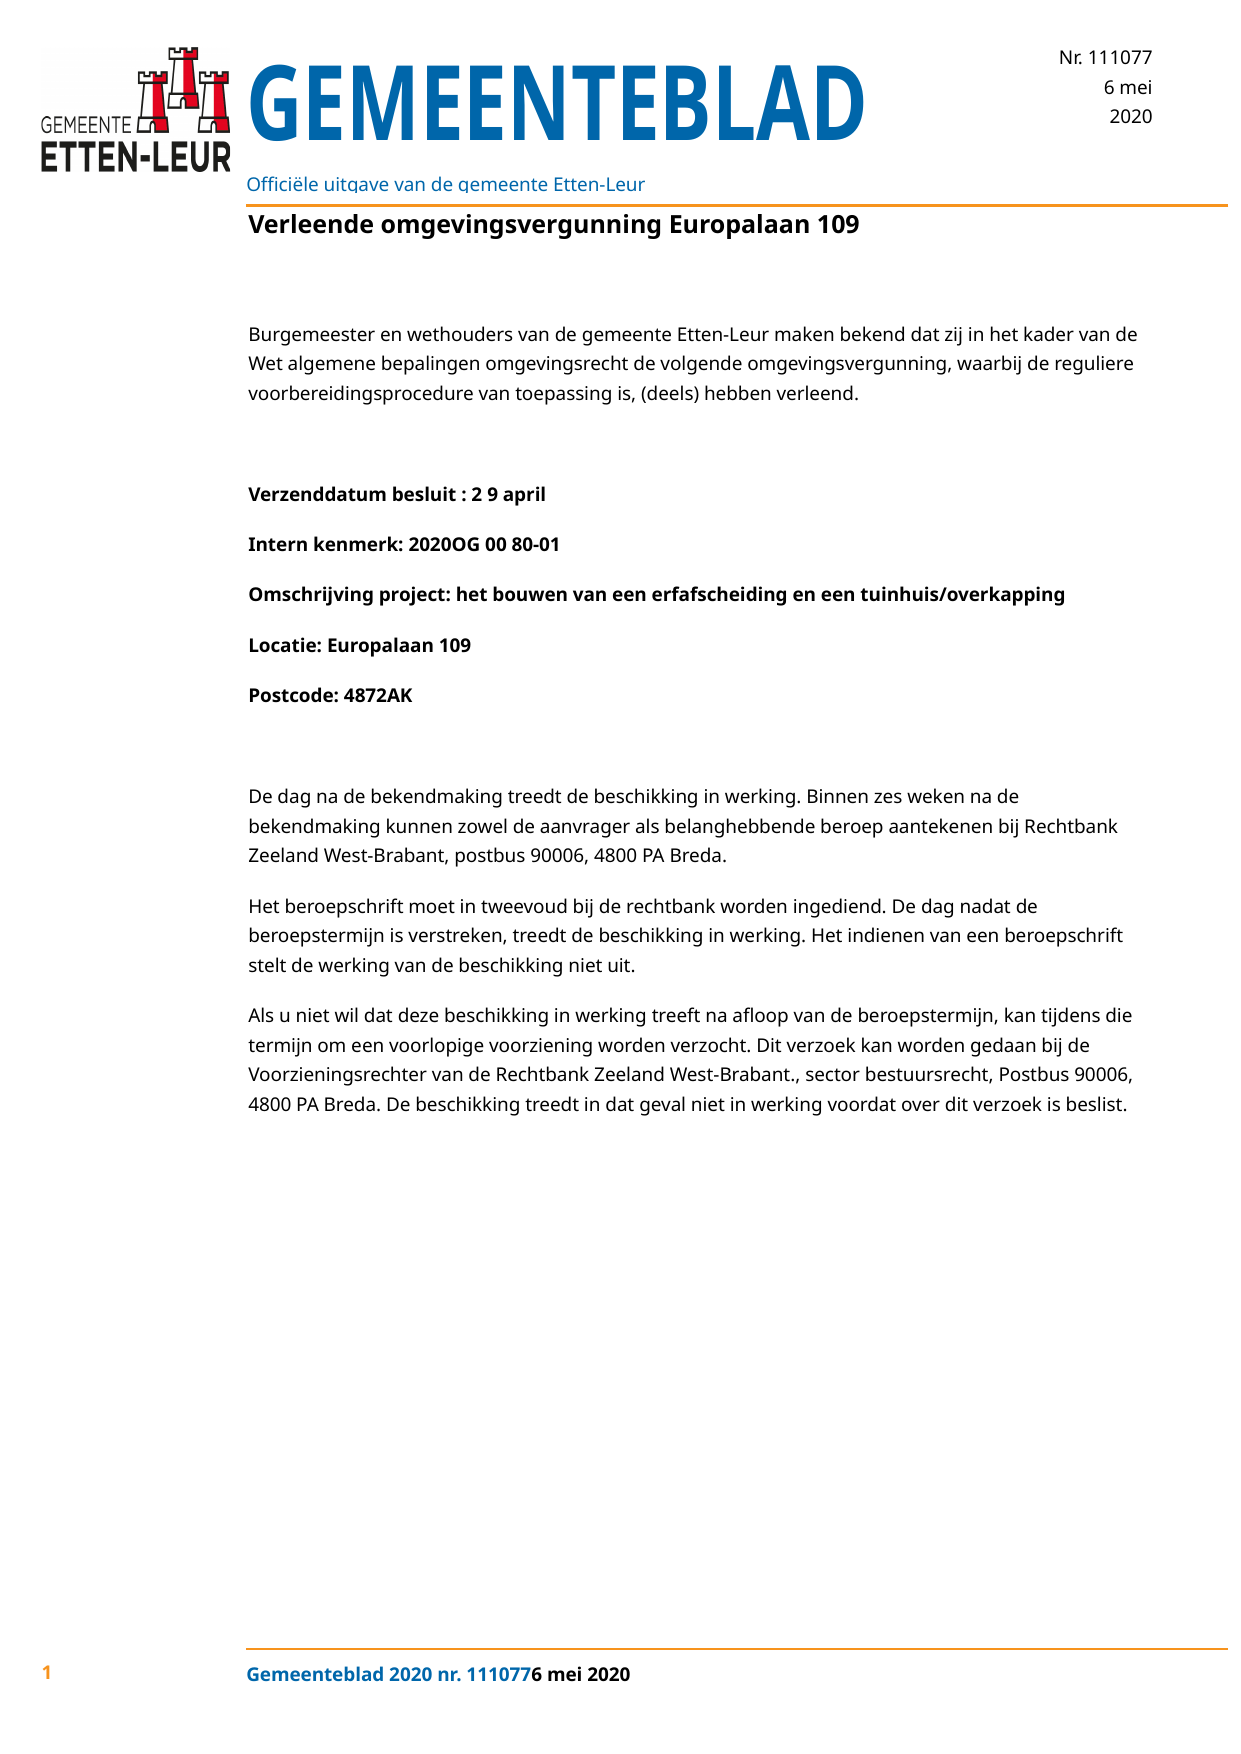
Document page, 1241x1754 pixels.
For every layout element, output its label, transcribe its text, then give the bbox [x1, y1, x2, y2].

text Intern kenmerk: 2020OG 00 80-01 [248, 531, 1152, 557]
picture [41, 47, 231, 172]
text Verleende omgevingsvergunning Europalaan 109 [248, 207, 1152, 241]
text Locatie: Europalaan 109 [248, 632, 1152, 658]
text Het beroepschrift moet in tweevoud bij de rechtbank worden ingediend. De dag nadat de beroepstermijn is verstreken, treedt de beschikking in werking. Het indienen van een beroepschrift stelt de werking van de beschikking niet uit. [248, 893, 1152, 978]
text De dag na de bekendmaking treedt de beschikking in werking. Binnen zes weken na de bekendmaking kunnen zowel de aanvrager als belanghebbende beroep aantekenen bij Rechtbank Zeeland West-Brabant, postbus 90006, 4800 PA Breda. [248, 783, 1152, 868]
text Burgemeester en wethouders van de gemeente Etten-Leur maken bekend dat zij in het kader van de Wet algemene bepalingen omgevingsrecht de volgende omgevingsvergunning, waarbij de reguliere voorbereidingsprocedure van toepassing is, (deels) hebben verleend. [248, 321, 1152, 406]
text Postcode: 4872AK [248, 682, 1152, 708]
text Als u niet wil dat deze beschikking in werking treeft na afloop van de beroepstermijn, kan tijdens die termijn om een voorlopige voorziening worden verzocht. Dit verzoek kan worden gedaan bij de Voorzieningsrechter van de Rechtbank Zeeland West-Brabant., sector bestuursrecht, Postbus 90006, 4800 PA Breda. De beschikking treedt in dat geval niet in werking voordat over dit verzoek is beslist. [248, 1002, 1152, 1117]
text Omschrijving project: het bouwen van een erfafscheiding en een tuinhuis/overkapping [248, 582, 1152, 607]
text Verzenddatum besluit : 2 9 april [248, 481, 1152, 506]
